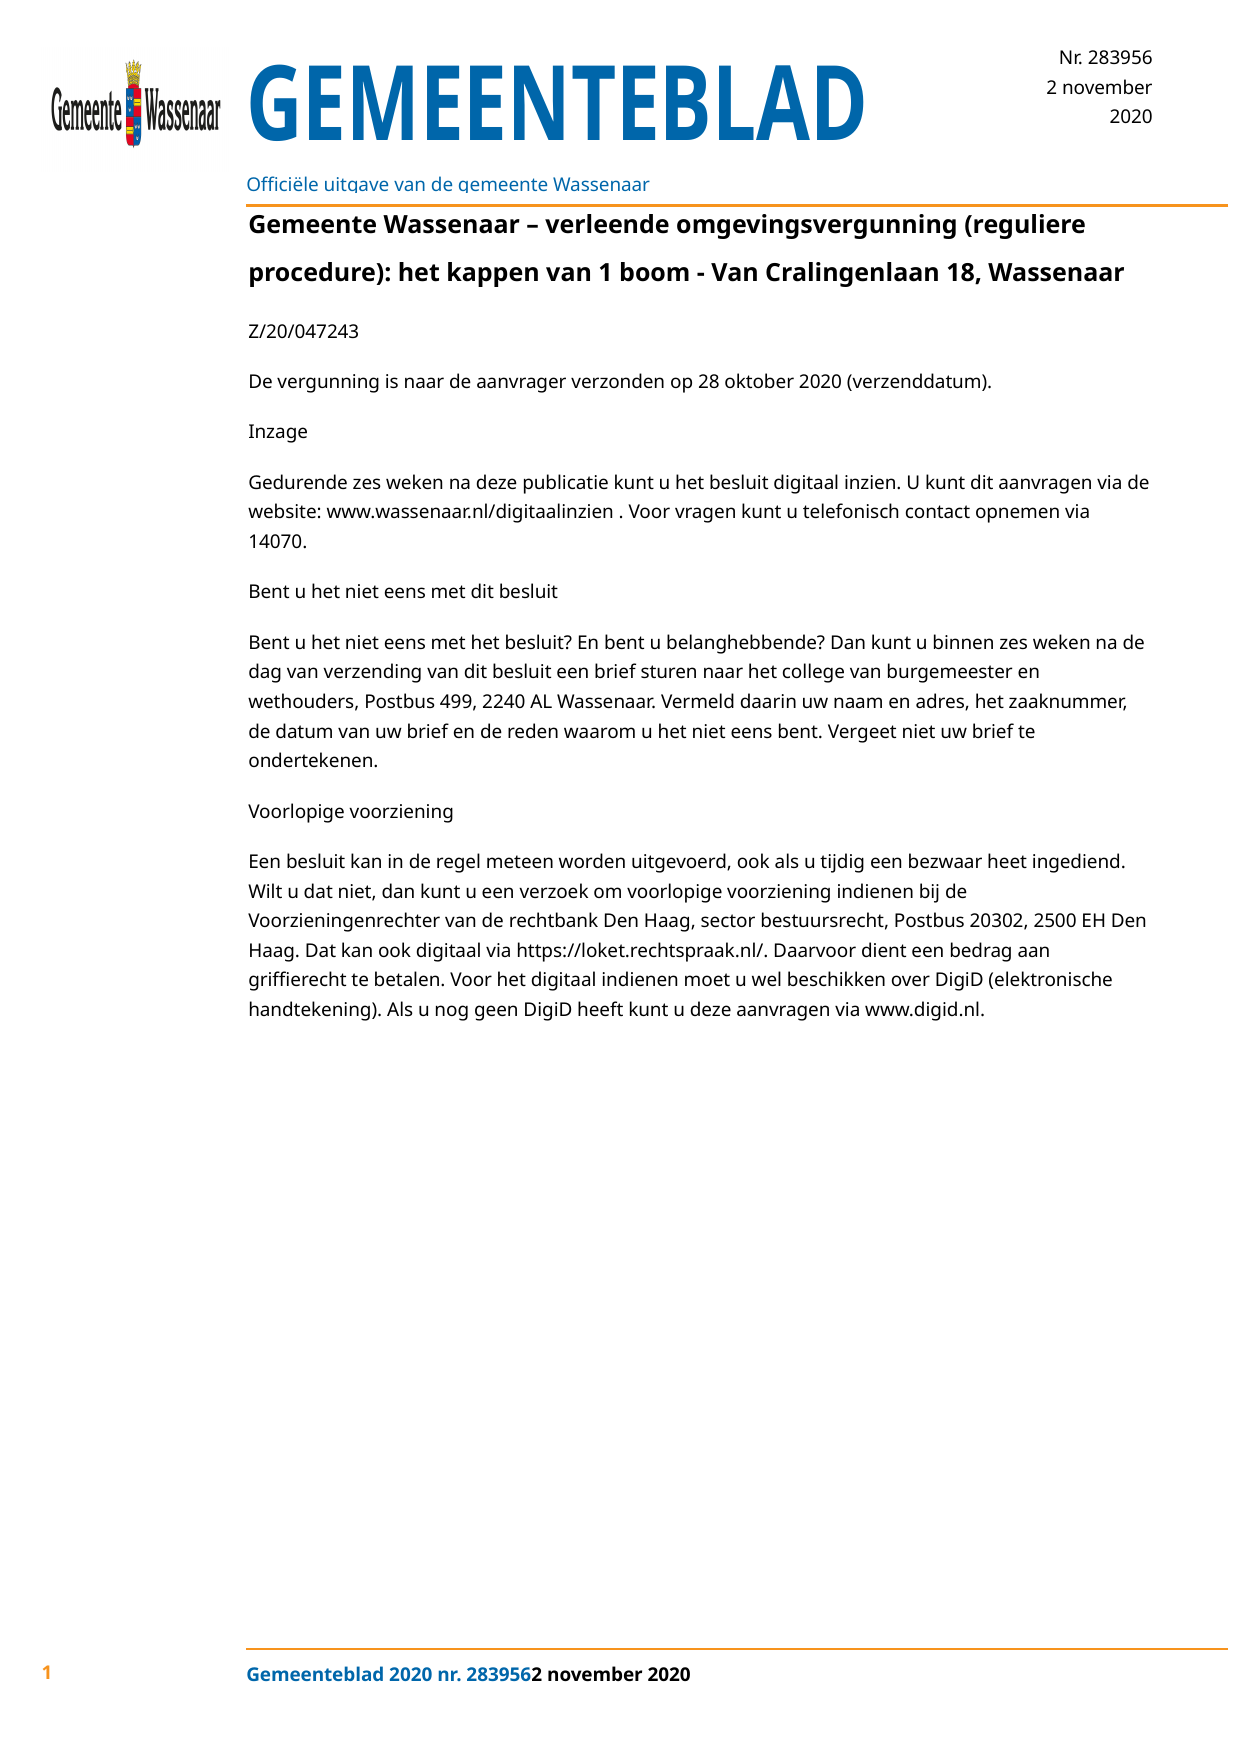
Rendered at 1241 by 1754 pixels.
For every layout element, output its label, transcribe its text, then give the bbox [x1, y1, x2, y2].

picture [41, 47, 231, 172]
text Voorlopige voorziening [248, 798, 1152, 824]
text Inzage [248, 419, 1152, 444]
text Bent u het niet eens met dit besluit [248, 579, 1152, 604]
text Gedurende zes weken na deze publicatie kunt u het besluit digitaal inzien. U kunt dit aanvragen via de website: www.wassenaar.nl/digitaalinzien . Voor vragen kunt u telefonisch contact opnemen via 14070. [248, 469, 1152, 554]
text Z/20/047243 [248, 318, 1152, 344]
text De vergunning is naar de aanvrager verzonden op 28 oktober 2020 (verzenddatum). [248, 368, 1152, 394]
text Een besluit kan in de regel meteen worden uitgevoerd, ook als u tijdig een bezwaar heet ingediend. Wilt u dat niet, dan kunt u een verzoek om voorlopige voorziening indienen bij de Voorzieningenrechter van de rechtbank Den Haag, sector bestuursrecht, Postbus 20302, 2500 EH Den Haag. Dat kan ook digitaal via https://loket.rechtspraak.nl/. Daarvoor dient een bedrag aan griffierecht te betalen. Voor het digitaal indienen moet u wel beschikken over DigiD (elektronische handtekening). Als u nog geen DigiD heeft kunt u deze aanvragen via www.digid.nl. [248, 848, 1152, 1022]
text Gemeente Wassenaar – verleende omgevingsvergunning (reguliere procedure): het kappen van 1 boom - Van Cralingenlaan 18, Wassenaar [248, 207, 1152, 288]
text Bent u het niet eens met het besluit? En bent u belanghebbende? Dan kunt u binnen zes weken na de dag van verzending van dit besluit een brief sturen naar het college van burgemeester en wethouders, Postbus 499, 2240 AL Wassenaar. Vermeld daarin uw naam en adres, het zaaknummer, de datum van uw brief en de reden waarom u het niet eens bent. Vergeet niet uw brief te ondertekenen. [248, 629, 1152, 773]
